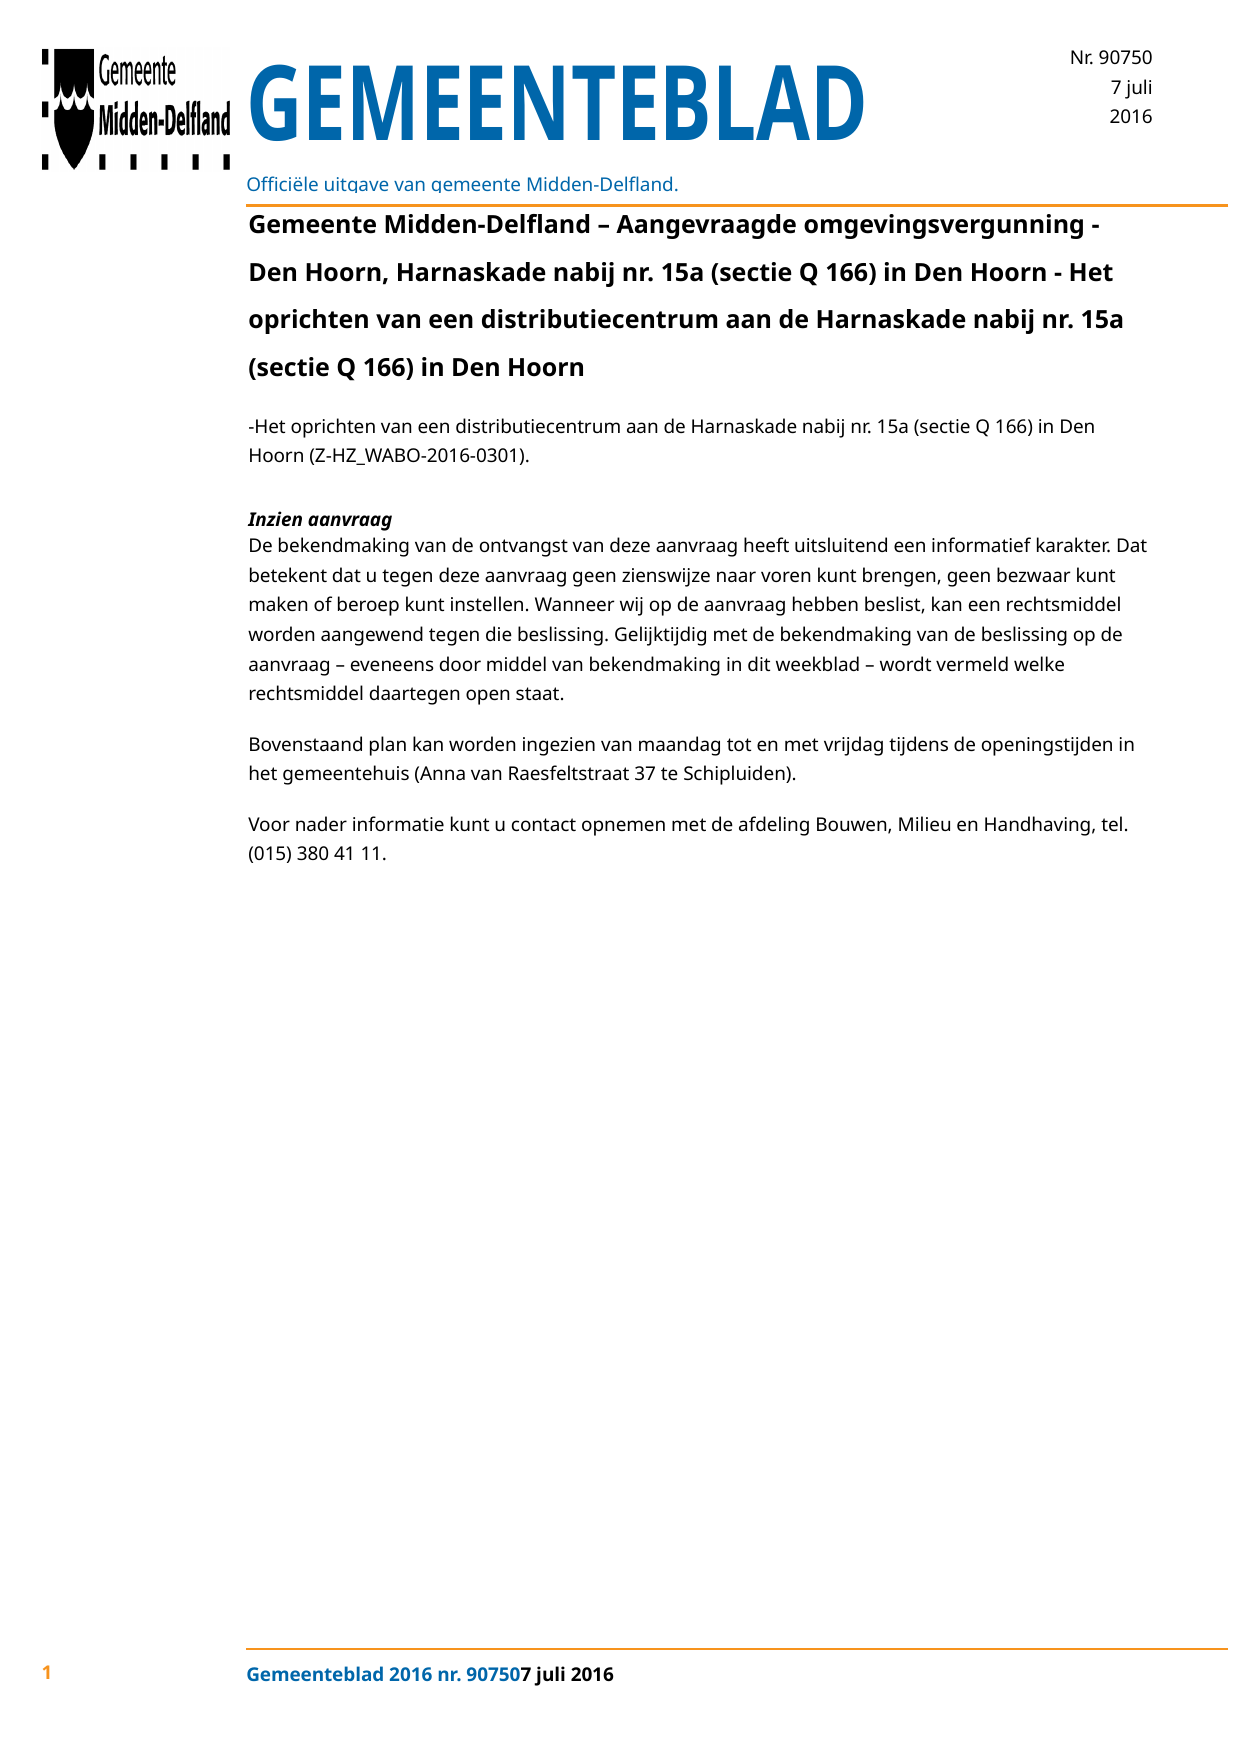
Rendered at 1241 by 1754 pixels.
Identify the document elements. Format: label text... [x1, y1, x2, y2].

text -Het oprichten van een distributiecentrum aan de Harnaskade nabij nr. 15a (sectie Q 166) in Den Hoorn (Z-HZ_WABO-2016-0301). [248, 413, 1152, 468]
text Voor nader informatie kunt u contact opnemen met de afdeling Bouwen, Milieu en Handhaving, tel. (015) 380 41 11. [248, 811, 1152, 866]
picture [41, 47, 231, 172]
text Gemeente Midden-Delfland – Aangevraagde omgevingsvergunning - Den Hoorn, Harnaskade nabij nr. 15a (sectie Q 166) in Den Hoorn - Het oprichten van een distributiecentrum aan de Harnaskade nabij nr. 15a (sectie Q 166) in Den Hoorn [248, 207, 1152, 384]
text Bovenstaand plan kan worden ingezien van maandag tot en met vrijdag tijdens de openingstijden in het gemeentehuis (Anna van Raesfeltstraat 37 te Schipluiden). [248, 731, 1152, 786]
text Inzien aanvraag [248, 507, 1152, 532]
text De bekendmaking van de ontvangst van deze aanvraag heeft uitsluitend een informatief karakter. Dat betekent dat u tegen deze aanvraag geen zienswijze naar voren kunt brengen, geen bezwaar kunt maken of beroep kunt instellen. Wanneer wij op de aanvraag hebben beslist, kan een rechtsmiddel worden aangewend tegen die beslissing. Gelijktijdig met de bekendmaking van de beslissing op de aanvraag – eveneens door middel van bekendmaking in dit weekblad – wordt vermeld welke rechtsmiddel daartegen open staat. [248, 532, 1152, 706]
